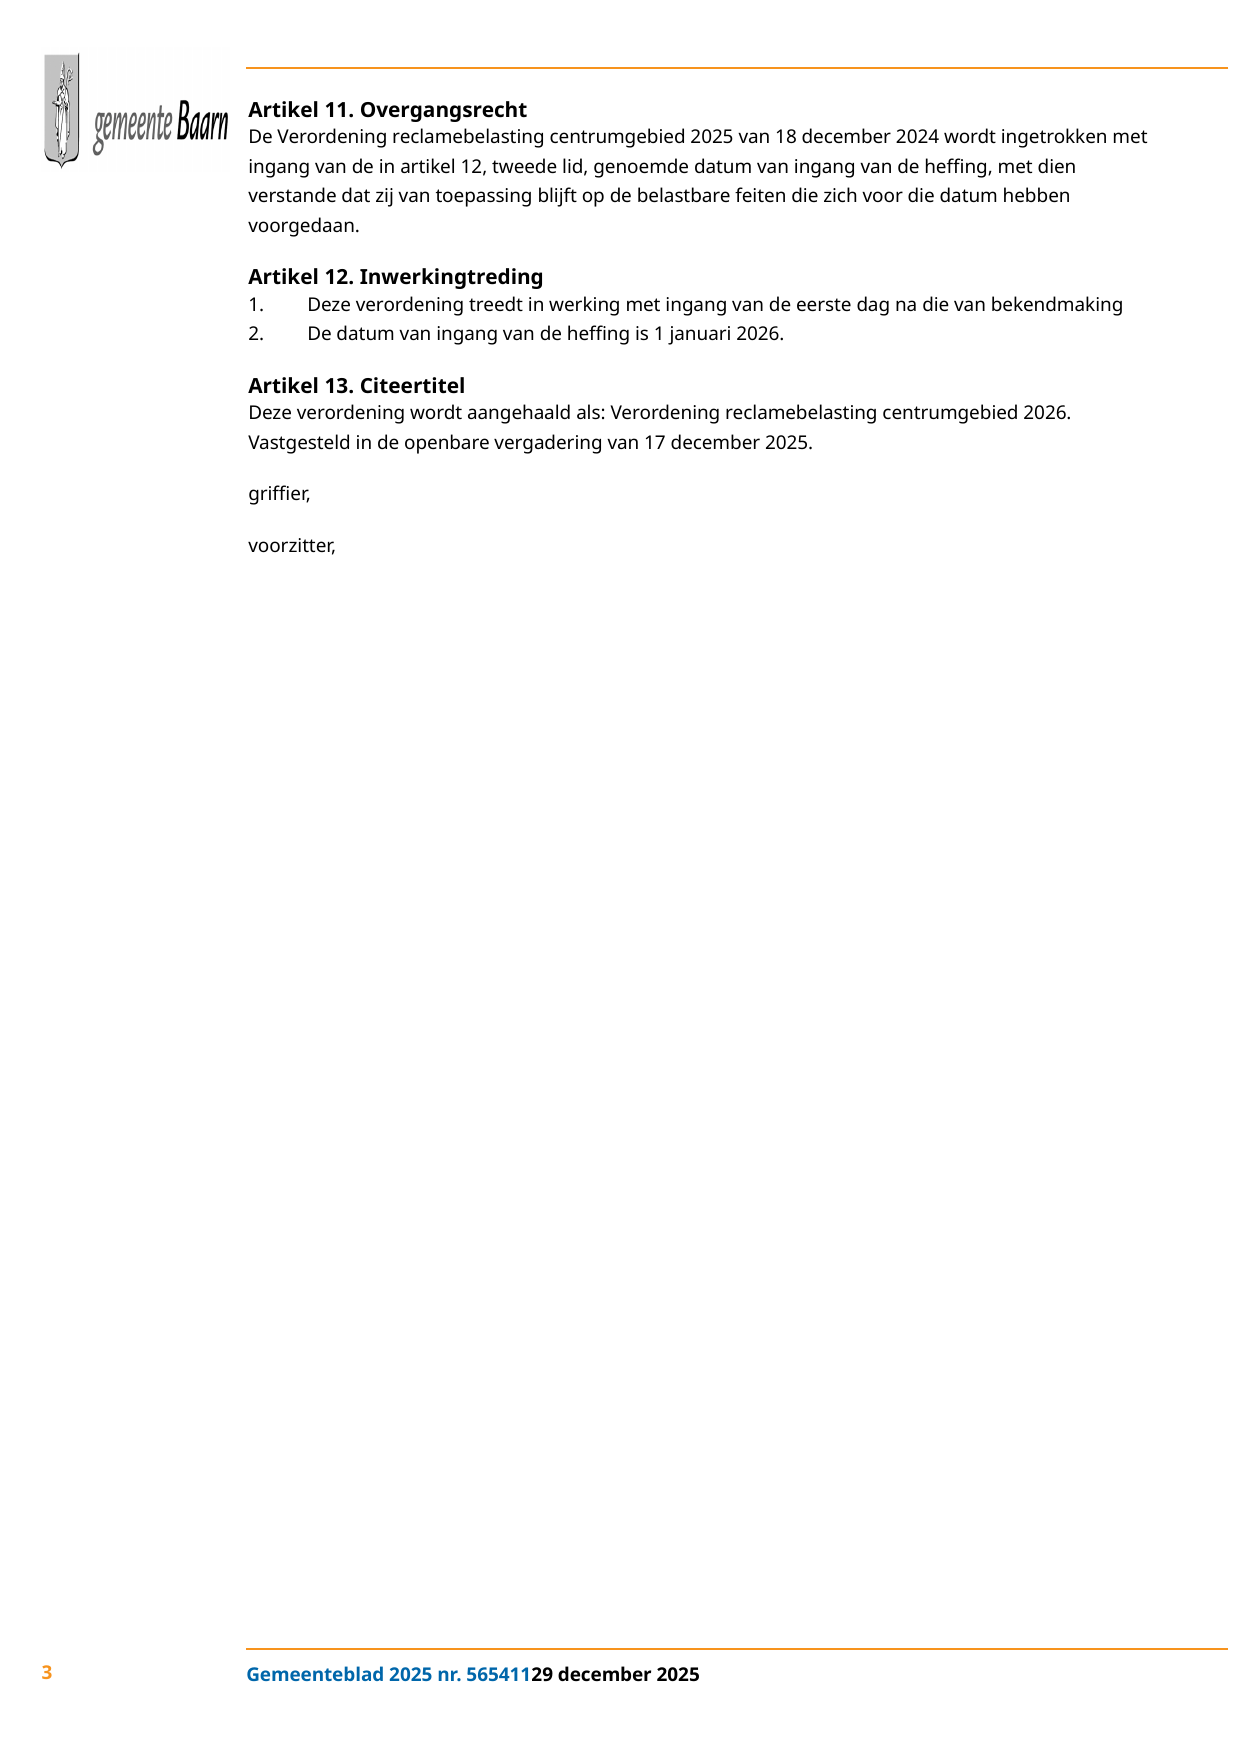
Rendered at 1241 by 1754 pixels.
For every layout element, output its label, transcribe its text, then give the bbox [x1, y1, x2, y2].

text Vastgesteld in de openbare vergadering van 17 december 2025. [248, 429, 1152, 454]
text griffier, [248, 480, 1152, 506]
text Artikel 12. Inwerkingtreding [248, 262, 1152, 291]
list Deze verordening treedt in werking met ingang van de eerste dag na die van bekendmaking [248, 291, 1152, 317]
text Artikel 11. Overgangsrecht [248, 95, 1152, 123]
text voorzitter, [248, 532, 1152, 557]
picture [41, 47, 231, 172]
list De datum van ingang van de heffing is 1 januari 2026. [248, 320, 1152, 346]
text Artikel 13. Citeertitel [248, 371, 1152, 399]
text Deze verordening wordt aangehaald als: Verordening reclamebelasting centrumgebied 2026. [248, 399, 1152, 425]
text De Verordening reclamebelasting centrumgebied 2025 van 18 december 2024 wordt ingetrokken met ingang van de in artikel 12, tweede lid, genoemde datum van ingang van de heffing, met dien verstande dat zij van toepassing blijft op de belastbare feiten die zich voor die datum hebben voorgedaan. [248, 123, 1152, 238]
